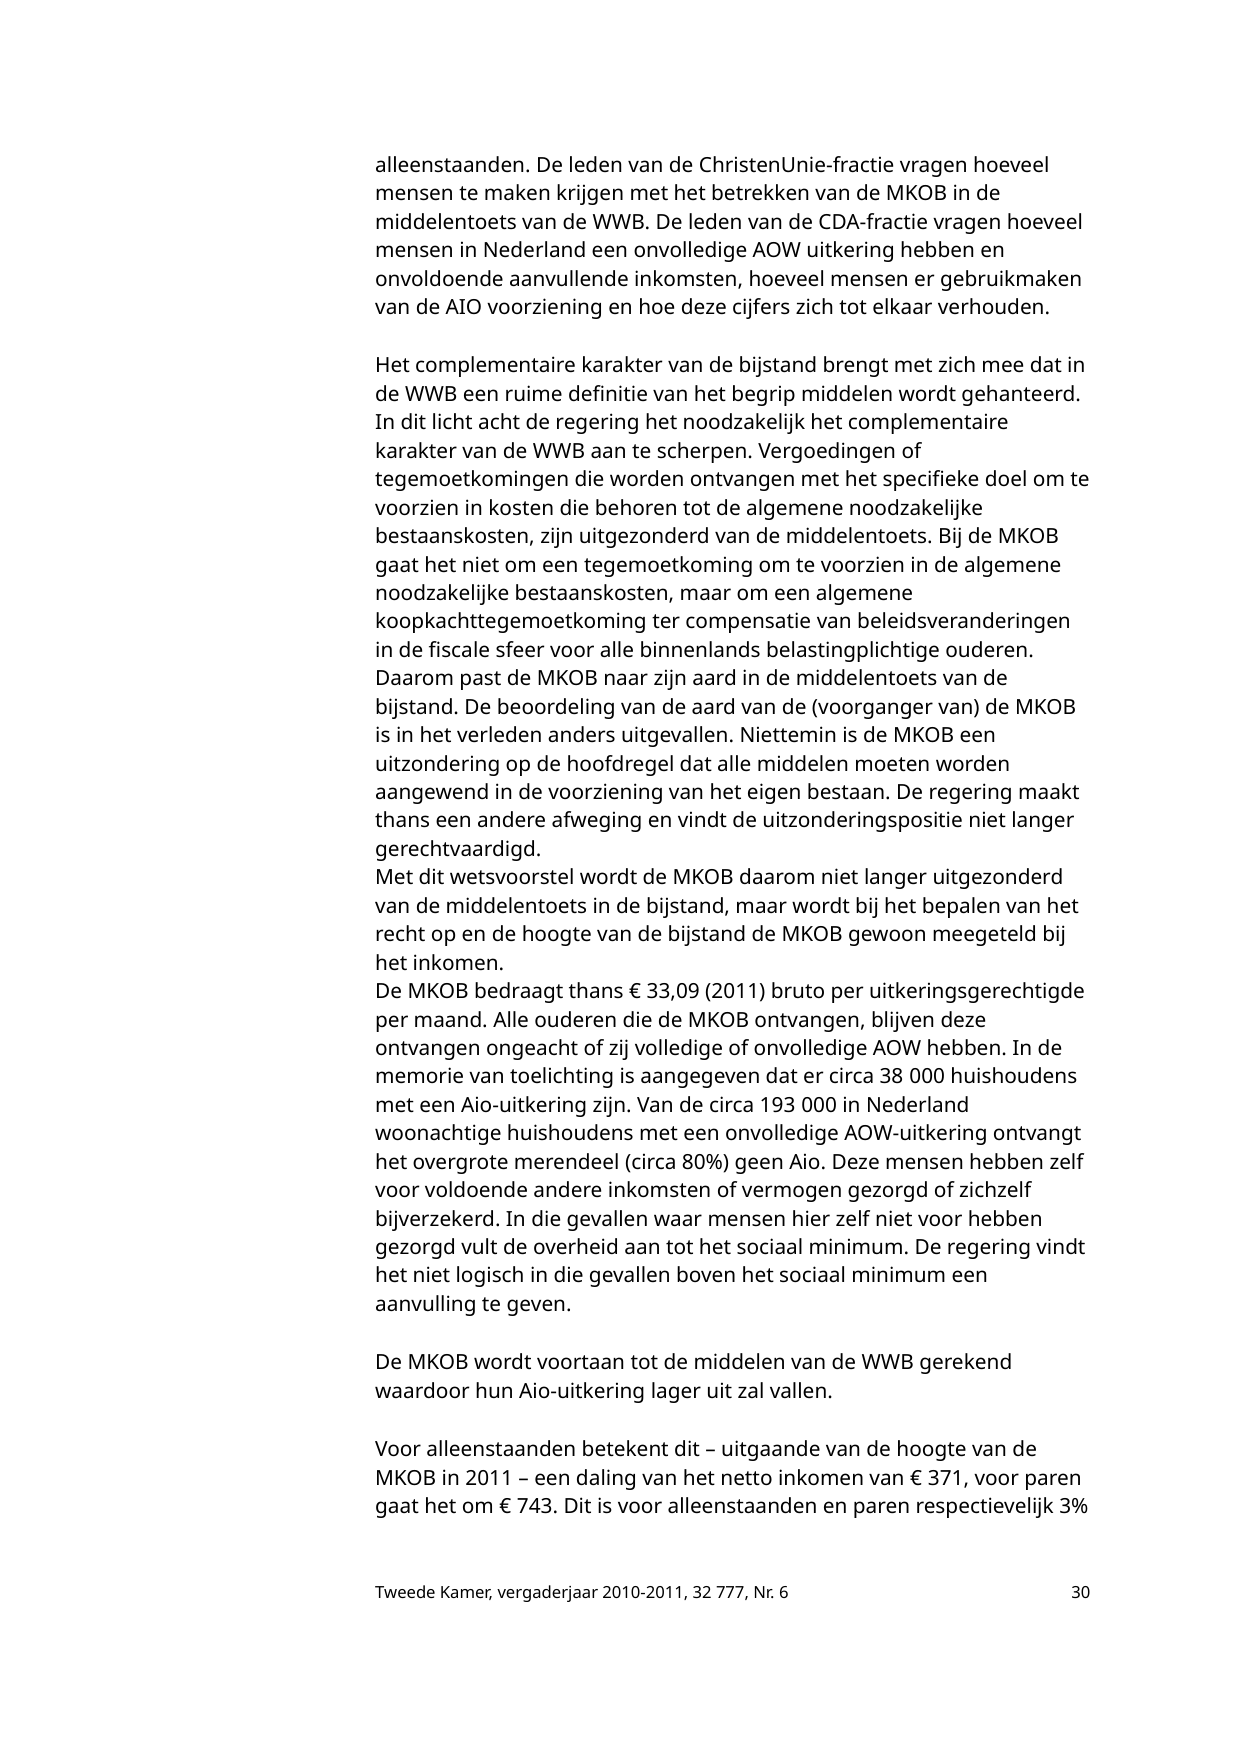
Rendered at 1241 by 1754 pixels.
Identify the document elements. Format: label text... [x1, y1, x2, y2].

text Voor alleenstaanden betekent dit – uitgaande van de hoogte van de MKOB in 2011 – een daling van het netto inkomen van € 371, voor paren gaat het om € 743. Dit is voor alleenstaanden en paren respectievelijk 3% [375, 1434, 1090, 1520]
text De MKOB bedraagt thans € 33,09 (2011) bruto per uitkeringsgerechtigde per maand. Alle ouderen die de MKOB ontvangen, blijven deze ontvangen ongeacht of zij volledige of onvolledige AOW hebben. In de memorie van toelichting is aangegeven dat er circa 38 000 huishoudens met een Aio-uitkering zijn. Van de circa 193 000 in Nederland woonachtige huishoudens met een onvolledige AOW-uitkering ontvangt het overgrote merendeel (circa 80%) geen Aio. Deze mensen hebben zelf voor voldoende andere inkomsten of vermogen gezorgd of zichzelf bijverzekerd. In die gevallen waar mensen hier zelf niet voor hebben gezorgd vult de overheid aan tot het sociaal minimum. De regering vindt het niet logisch in die gevallen boven het sociaal minimum een aanvulling te geven. [375, 976, 1090, 1317]
text alleenstaanden. De leden van de ChristenUnie-fractie vragen hoeveel mensen te maken krijgen met het betrekken van de MKOB in de middelentoets van de WWB. De leden van de CDA-fractie vragen hoeveel mensen in Nederland een onvolledige AOW uitkering hebben en onvoldoende aanvullende inkomsten, hoeveel mensen er gebruikmaken van de AIO voorziening en hoe deze cijfers zich tot elkaar verhouden. [375, 150, 1090, 321]
text De MKOB wordt voortaan tot de middelen van de WWB gerekend waardoor hun Aio-uitkering lager uit zal vallen. [375, 1347, 1090, 1404]
text Het complementaire karakter van de bijstand brengt met zich mee dat in de WWB een ruime definitie van het begrip middelen wordt gehanteerd. In dit licht acht de regering het noodzakelijk het complementaire karakter van de WWB aan te scherpen. Vergoedingen of tegemoetkomingen die worden ontvangen met het specifieke doel om te voorzien in kosten die behoren tot de algemene noodzakelijke bestaanskosten, zijn uitgezonderd van de middelentoets. Bij de MKOB gaat het niet om een tegemoetkoming om te voorzien in de algemene noodzakelijke bestaanskosten, maar om een algemene koopkachttegemoetkoming ter compensatie van beleidsveranderingen in de fiscale sfeer voor alle binnenlands belastingplichtige ouderen. Daarom past de MKOB naar zijn aard in de middelentoets van de bijstand. De beoordeling van de aard van de (voorganger van) de MKOB is in het verleden anders uitgevallen. Niettemin is de MKOB een uitzondering op de hoofdregel dat alle middelen moeten worden aangewend in de voorziening van het eigen bestaan. De regering maakt thans een andere afweging en vindt de uitzonderingspositie niet langer gerechtvaardigd. [375, 351, 1090, 862]
text Met dit wetsvoorstel wordt de MKOB daarom niet langer uitgezonderd van de middelentoets in de bijstand, maar wordt bij het bepalen van het recht op en de hoogte van de bijstand de MKOB gewoon meegeteld bij het inkomen. [375, 862, 1090, 976]
